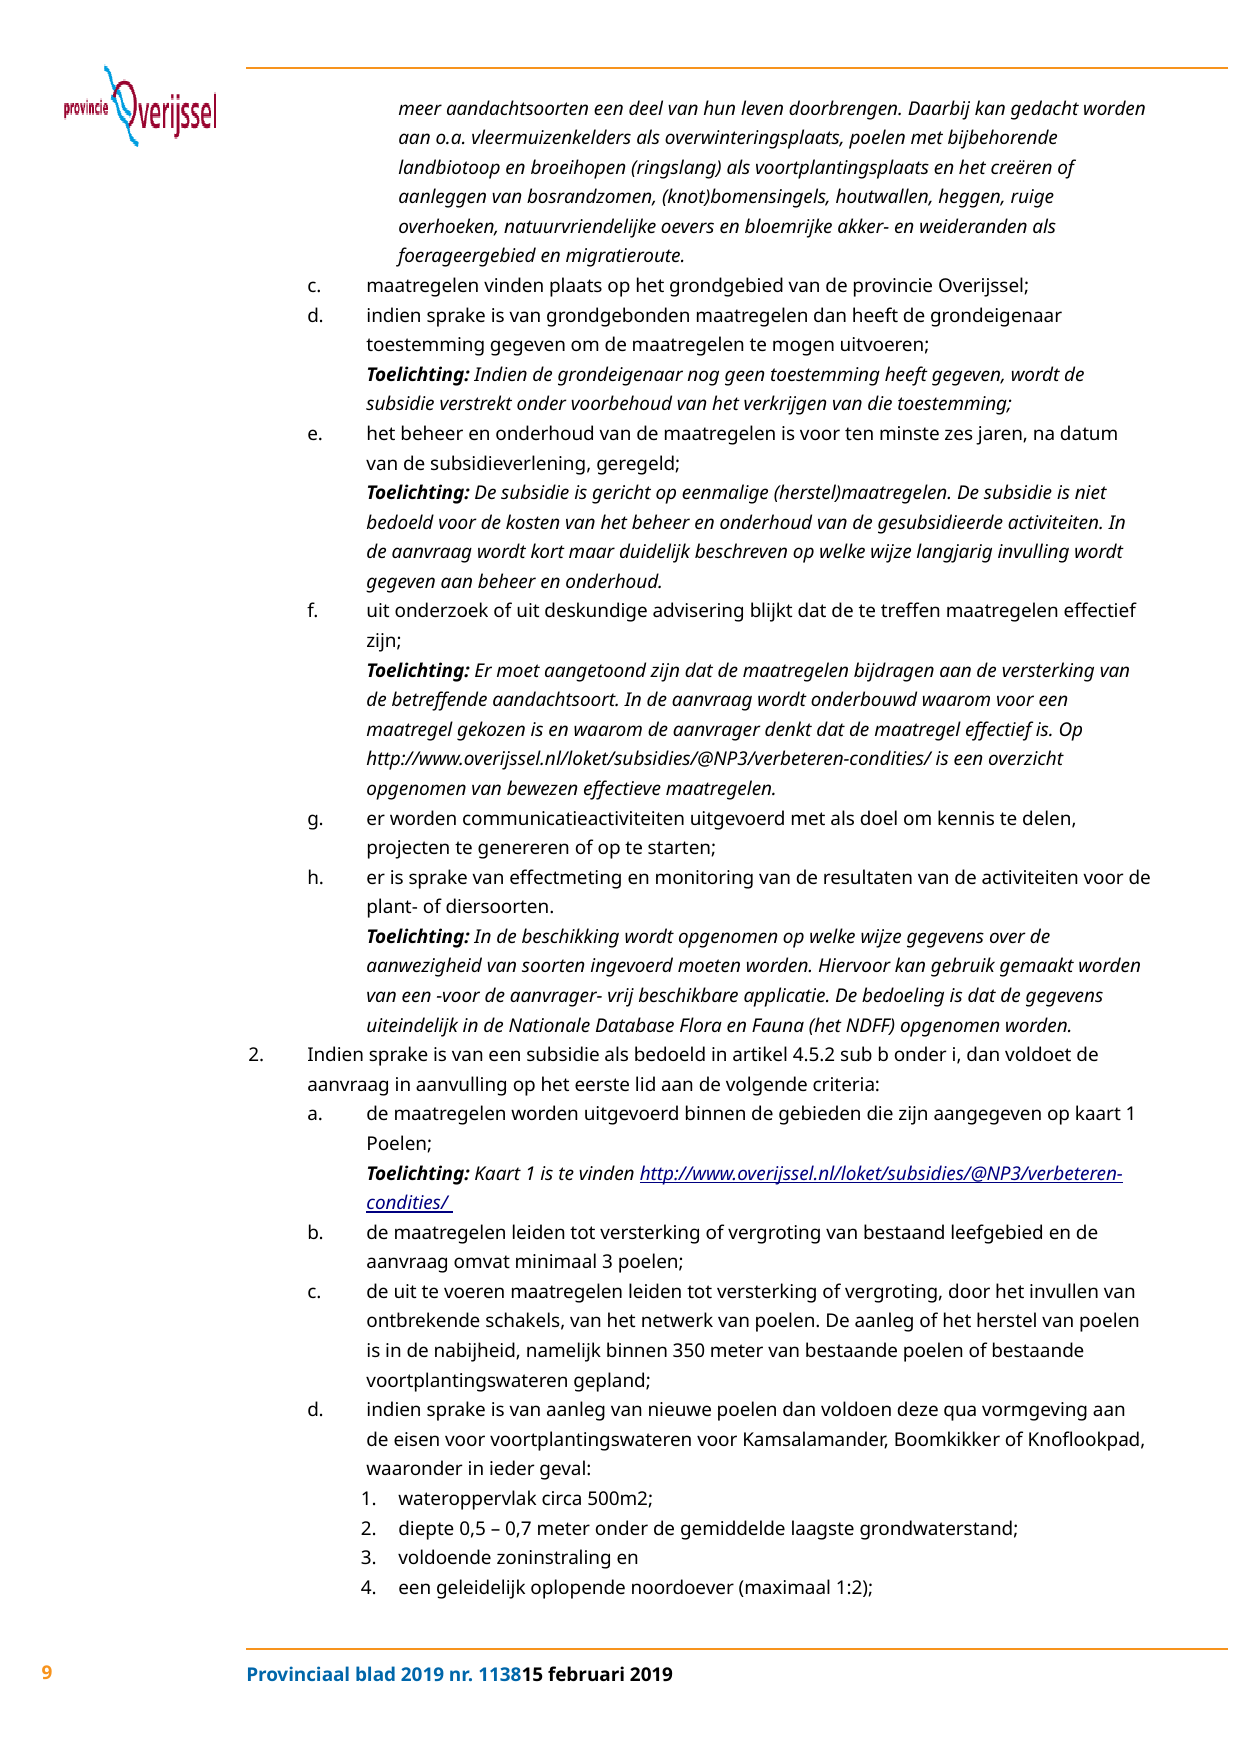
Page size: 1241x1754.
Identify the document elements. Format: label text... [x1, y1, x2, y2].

list Toelichting: Er moet aangetoond zijn dat de maatregelen bijdragen aan de versterking van de betreffende aandachtsoort. In de aanvraag wordt onderbouwd waarom voor een maatregel gekozen is en waarom de aanvrager denkt dat de maatregel effectief is. Op http://www.overijssel.nl/loket/subsidies/@NP3/verbeteren-condities/ is een overzicht opgenomen van bewezen effectieve maatregelen. [307, 657, 1152, 801]
list uit onderzoek of uit deskundige advisering blijkt dat de te treffen maatregelen effectief zijn; [307, 598, 1152, 653]
list voldoende zoninstraling en [361, 1544, 1152, 1570]
list er worden communicatieactiviteiten uitgevoerd met als doel om kennis te delen, projecten te genereren of op te starten; [307, 805, 1152, 860]
list het beheer en onderhoud van de maatregelen is voor ten minste zes jaren, na datum van de subsidieverlening, geregeld; [307, 420, 1152, 476]
list de uit te voeren maatregelen leiden tot versterking of vergroting, door het invullen van ontbrekende schakels, van het netwerk van poelen. De aanleg of het herstel van poelen is in de nabijheid, namelijk binnen 350 meter van bestaande poelen of bestaande voortplantingswateren gepland; [307, 1278, 1152, 1393]
list indien sprake is van aanleg van nieuwe poelen dan voldoen deze qua vormgeving aan de eisen voor voortplantingswateren voor Kamsalamander, Boomkikker of Knoflookpad, waaronder in ieder geval: [307, 1396, 1152, 1481]
list Toelichting: Indien de grondeigenaar nog geen toestemming heeft gegeven, wordt de subsidie verstrekt onder voorbehoud van het verkrijgen van die toestemming; [307, 361, 1152, 416]
list meer aandachtsoorten een deel van hun leven doorbrengen. Daarbij kan gedacht worden aan o.a. vleermuizenkelders als overwinteringsplaats, poelen met bijbehorende landbiotoop en broeihopen (ringslang) als voortplantingsplaats en het creëren of aanleggen van bosrandzomen, (knot)bomensingels, houtwallen, heggen, ruige overhoeken, natuurvriendelijke oevers en bloemrijke akker- en weideranden als foerageergebied en migratieroute. [361, 95, 1152, 268]
picture [41, 47, 231, 172]
list wateroppervlak circa 500m2; [361, 1485, 1152, 1511]
list er is sprake van effectmeting en monitoring van de resultaten van de activiteiten voor de plant- of diersoorten. [307, 864, 1152, 919]
list Toelichting: De subsidie is gericht op eenmalige (herstel)maatregelen. De subsidie is niet bedoeld voor de kosten van het beheer en onderhoud van de gesubsidieerde activiteiten. In de aanvraag wordt kort maar duidelijk beschreven op welke wijze langjarig invulling wordt gegeven aan beheer en onderhoud. [307, 479, 1152, 594]
list de maatregelen leiden tot versterking of vergroting van bestaand leefgebied en de aanvraag omvat minimaal 3 poelen; [307, 1219, 1152, 1274]
list Indien sprake is van een subsidie als bedoeld in artikel 4.5.2 sub b onder i, dan voldoet de aanvraag in aanvulling op het eerste lid aan de volgende criteria: [248, 1041, 1152, 1097]
list indien sprake is van grondgebonden maatregelen dan heeft de grondeigenaar toestemming gegeven om de maatregelen te mogen uitvoeren; [307, 302, 1152, 357]
list diepte 0,5 – 0,7 meter onder de gemiddelde laagste grondwaterstand; [361, 1515, 1152, 1541]
list maatregelen vinden plaats op het grondgebied van de provincie Overijssel; [307, 272, 1152, 298]
list de maatregelen worden uitgevoerd binnen de gebieden die zijn aangegeven op kaart 1 Poelen; [307, 1101, 1152, 1156]
list Toelichting: In de beschikking wordt opgenomen op welke wijze gegevens over de aanwezigheid van soorten ingevoerd moeten worden. Hiervoor kan gebruik gemaakt worden van een -voor de aanvrager- vrij beschikbare applicatie. De bedoeling is dat de gegevens uiteindelijk in de Nationale Database Flora en Fauna (het NDFF) opgenomen worden. [307, 923, 1152, 1038]
list een geleidelijk oplopende noordoever (maximaal 1:2); [361, 1574, 1152, 1600]
list Toelichting: Kaart 1 is te vinden http://www.overijssel.nl/loket/subsidies/@NP3/verbeteren-condities/ [307, 1160, 1152, 1215]
